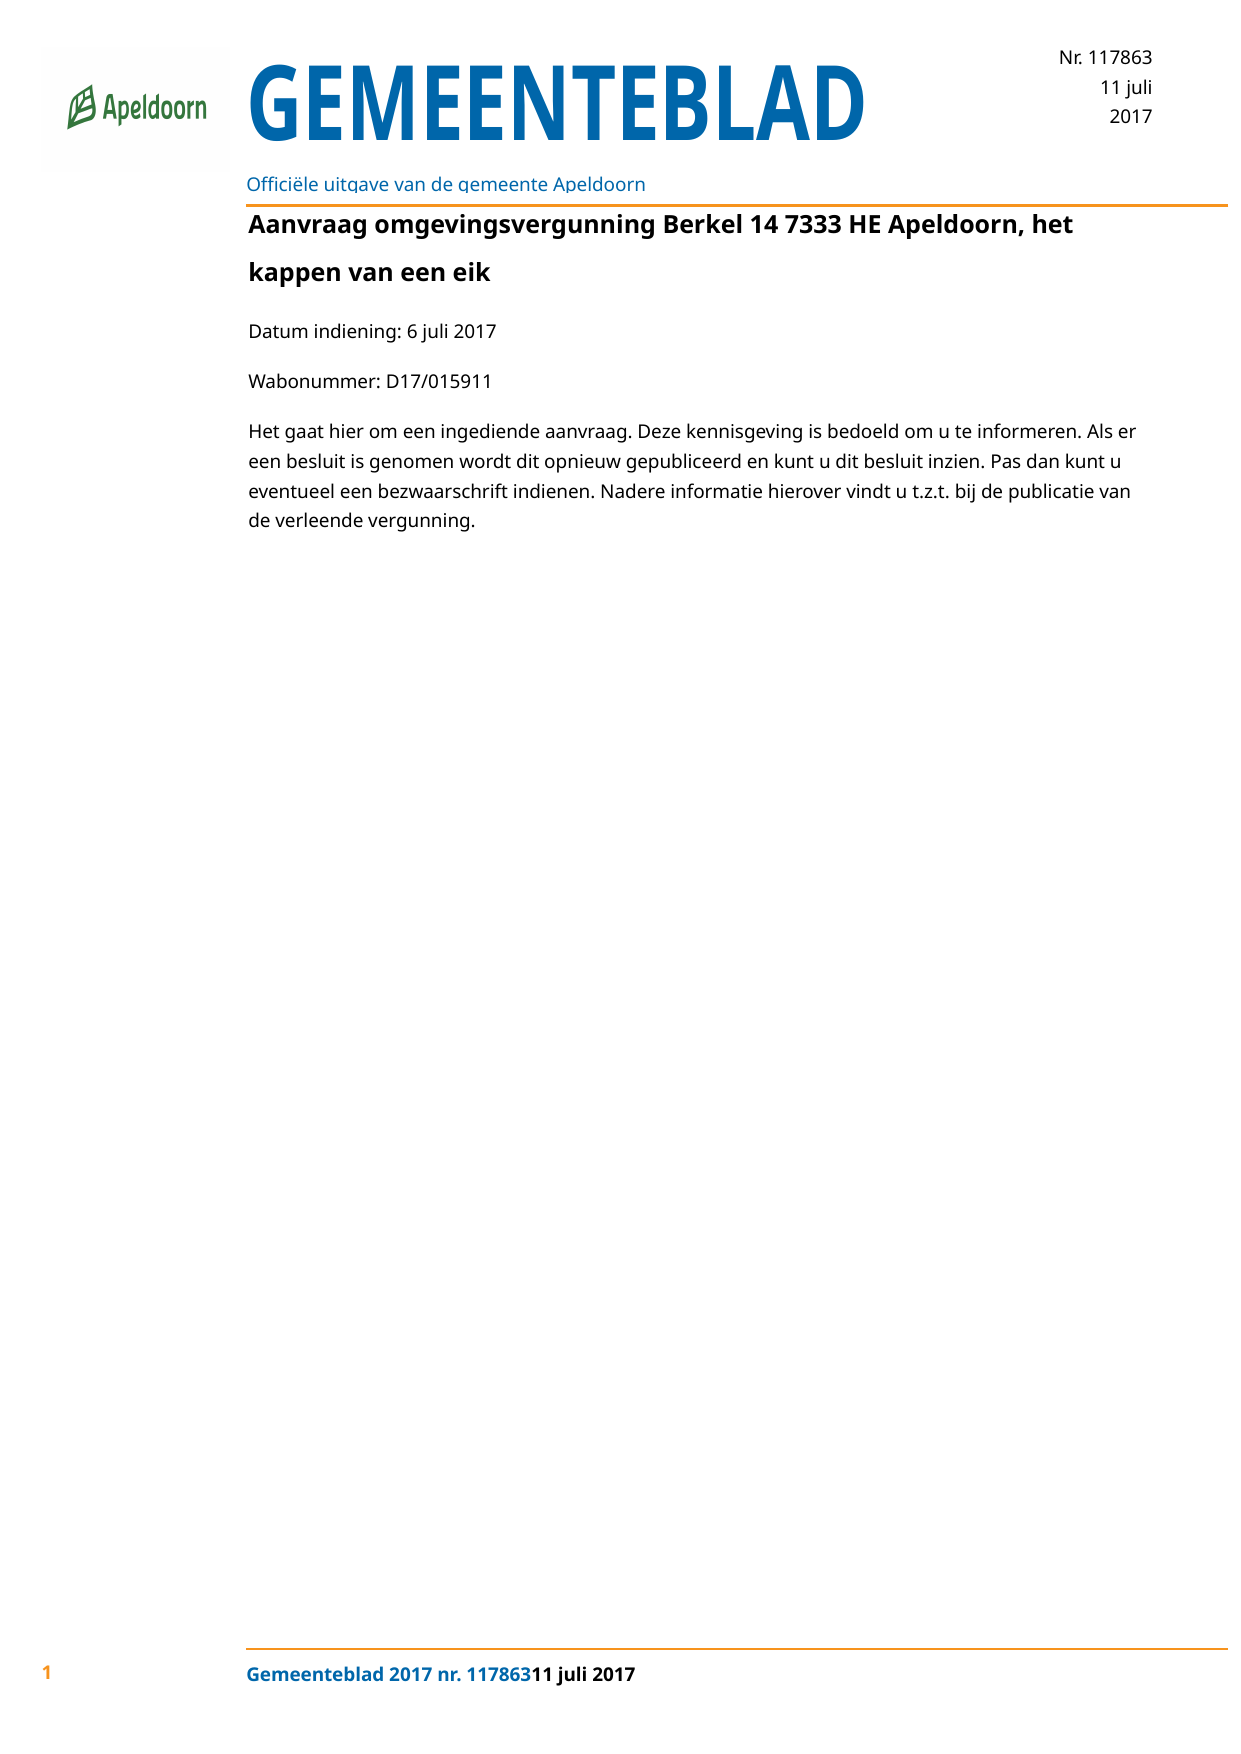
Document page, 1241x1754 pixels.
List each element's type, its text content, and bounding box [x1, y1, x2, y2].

text Het gaat hier om een ingediende aanvraag. Deze kennisgeving is bedoeld om u te informeren. Als er een besluit is genomen wordt dit opnieuw gepubliceerd en kunt u dit besluit inzien. Pas dan kunt u eventueel een bezwaarschrift indienen. Nadere informatie hierover vindt u t.z.t. bij de publicatie van de verleende vergunning. [248, 419, 1152, 533]
picture [41, 47, 231, 172]
text Wabonummer: D17/015911 [248, 368, 1152, 394]
text Datum indiening: 6 juli 2017 [248, 318, 1152, 344]
text Aanvraag omgevingsvergunning Berkel 14 7333 HE Apeldoorn, het kappen van een eik [248, 207, 1152, 288]
